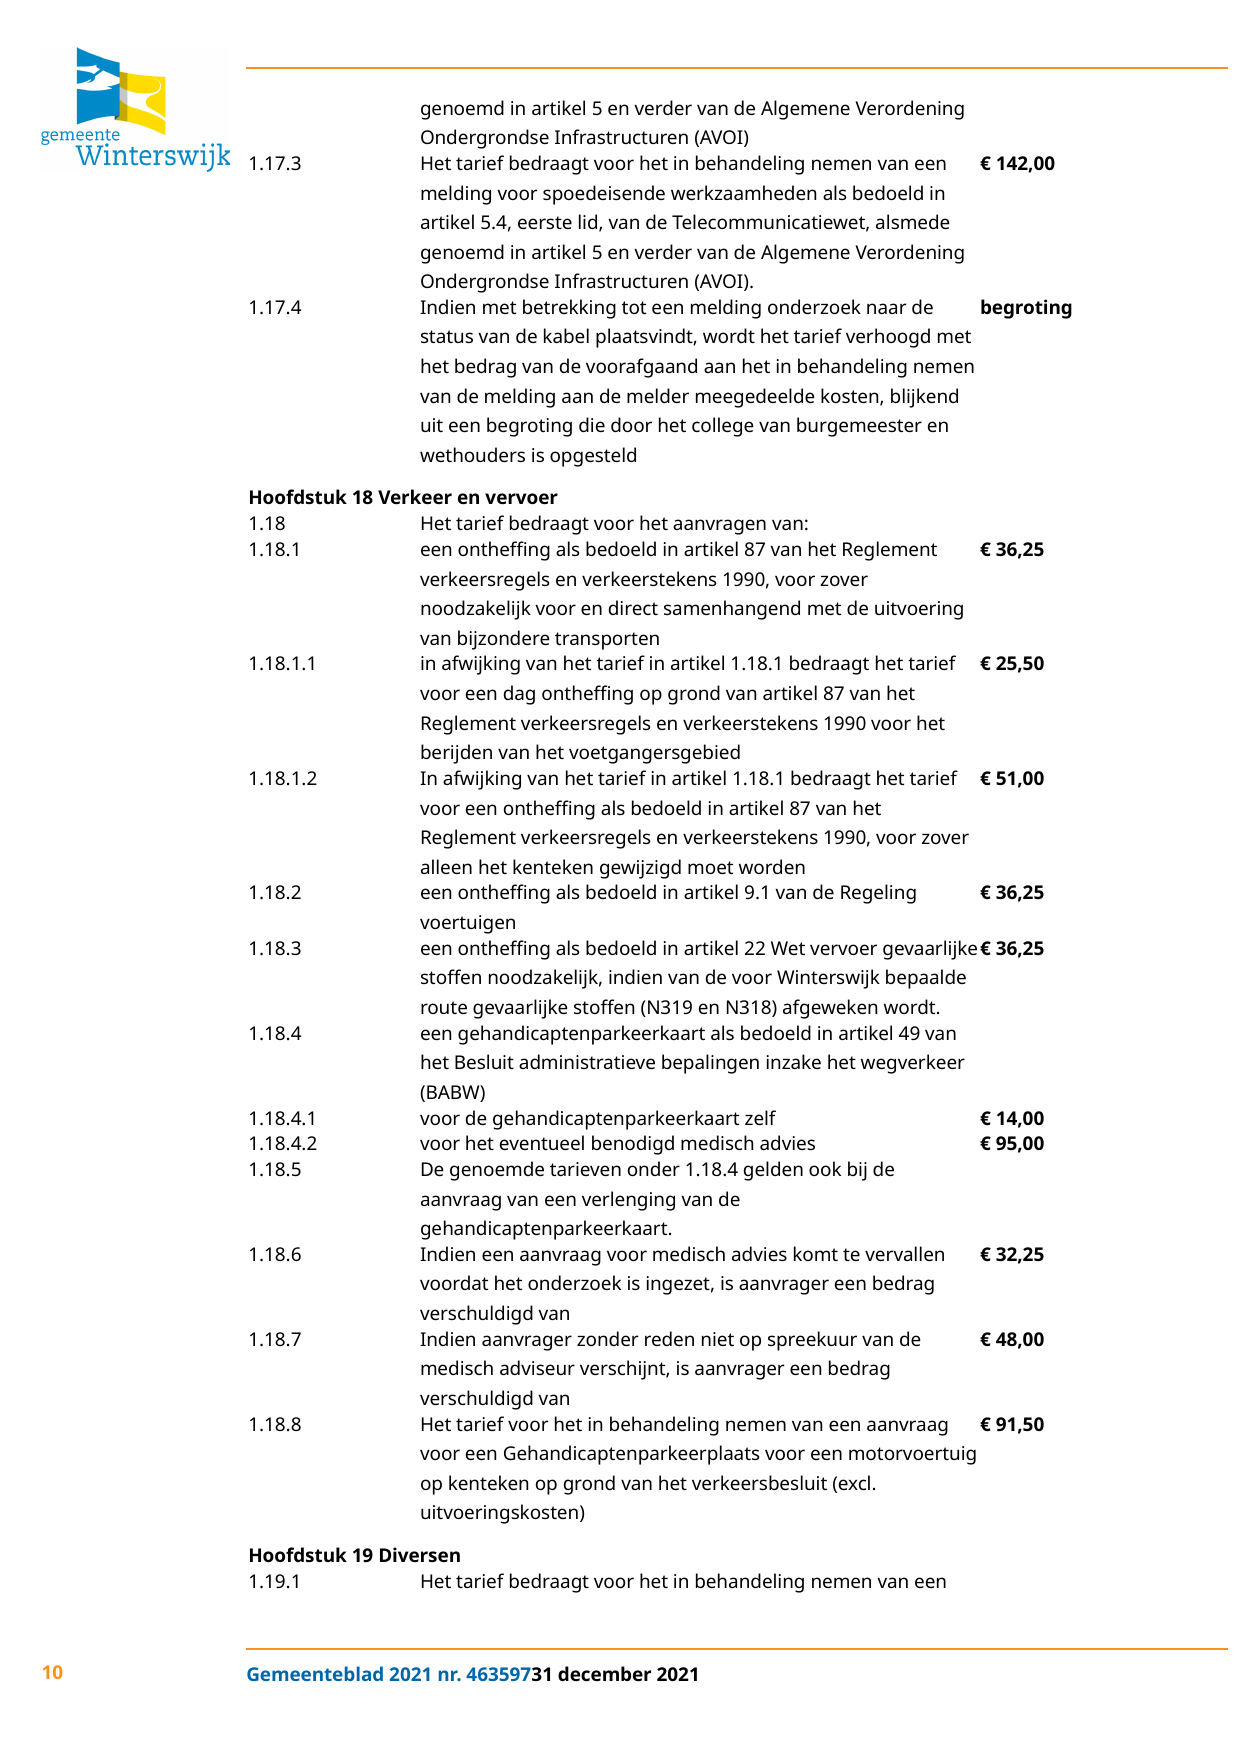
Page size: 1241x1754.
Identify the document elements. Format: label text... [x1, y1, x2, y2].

table_cell 1.18.4.2 [248, 1130, 420, 1156]
table_cell [248, 95, 420, 150]
table_cell Het tarief voor het in behandeling nemen van een aanvraag voor een Gehandicaptenparkeerplaats voor een motorvoertuig op kenteken op grond van het verkeersbesluit (excl. uitvoeringskosten) [420, 1411, 980, 1525]
table_cell [980, 1020, 1152, 1105]
table_cell [980, 1156, 1152, 1241]
table_cell [980, 95, 1152, 150]
text Hoofdstuk 19 Diversen [248, 1542, 1152, 1568]
table_cell genoemd in artikel 5 en verder van de Algemene Verordening Ondergrondse Infrastructuren (AVOI) [420, 95, 980, 150]
table_cell € 14,00 [980, 1105, 1152, 1130]
table_cell een gehandicaptenparkeerkaart als bedoeld in artikel 49 van het Besluit administratieve bepalingen inzake het wegverkeer (BABW) [420, 1020, 980, 1105]
table_cell € 142,00 [980, 150, 1152, 294]
table_cell voor het eventueel benodigd medisch advies [420, 1130, 980, 1156]
table_cell 1.18.4 [248, 1020, 420, 1105]
table_cell 1.18.1.2 [248, 765, 420, 879]
table_cell € 36,25 [980, 536, 1152, 651]
table_cell in afwijking van het tarief in artikel 1.18.1 bedraagt het tarief voor een dag ontheffing op grond van artikel 87 van het Reglement verkeersregels en verkeerstekens 1990 voor het berijden van het voetgangersgebied [420, 651, 980, 765]
table_cell 1.17.4 [248, 294, 420, 468]
table_cell 1.18.5 [248, 1156, 420, 1241]
table_cell voor de gehandicaptenparkeerkaart zelf [420, 1105, 980, 1130]
table_header 1.18 [248, 510, 420, 536]
table_cell Indien aanvrager zonder reden niet op spreekuur van de medisch adviseur verschijnt, is aanvrager een bedrag verschuldigd van [420, 1326, 980, 1411]
table_cell Indien met betrekking tot een melding onderzoek naar de status van de kabel plaatsvindt, wordt het tarief verhoogd met het bedrag van de voorafgaand aan het in behandeling nemen van de melding aan de melder meegedeelde kosten, blijkend uit een begroting die door het college van burgemeester en wethouders is opgesteld [420, 294, 980, 468]
table_cell een ontheffing als bedoeld in artikel 9.1 van de Regeling voertuigen [420, 880, 980, 935]
text Hoofdstuk 18 Verkeer en vervoer [248, 484, 1152, 510]
table_header Het tarief bedraagt voor het in behandeling nemen van een [420, 1568, 980, 1594]
table_cell De genoemde tarieven onder 1.18.4 gelden ook bij de aanvraag van een verlenging van de gehandicaptenparkeerkaart. [420, 1156, 980, 1241]
table_cell € 95,00 [980, 1130, 1152, 1156]
table_cell In afwijking van het tarief in artikel 1.18.1 bedraagt het tarief voor een ontheffing als bedoeld in artikel 87 van het Reglement verkeersregels en verkeerstekens 1990, voor zover alleen het kenteken gewijzigd moet worden [420, 765, 980, 879]
table_cell € 25,50 [980, 651, 1152, 765]
table_cell € 32,25 [980, 1241, 1152, 1326]
table_cell € 48,00 [980, 1326, 1152, 1411]
table_cell 1.18.4.1 [248, 1105, 420, 1130]
table_header Het tarief bedraagt voor het aanvragen van: [420, 510, 980, 536]
table_cell 1.18.1 [248, 536, 420, 651]
picture [41, 47, 231, 172]
table_cell 1.18.8 [248, 1411, 420, 1525]
table_cell € 36,25 [980, 880, 1152, 935]
table_header 1.19.1 [248, 1568, 420, 1594]
table_cell 1.17.3 [248, 150, 420, 294]
table_cell 1.18.3 [248, 935, 420, 1020]
table_cell 1.18.6 [248, 1241, 420, 1326]
table_cell 1.18.7 [248, 1326, 420, 1411]
table_cell begroting [980, 294, 1152, 468]
table_cell € 91,50 [980, 1411, 1152, 1525]
table_header [980, 510, 1152, 536]
table_cell € 36,25 [980, 935, 1152, 1020]
table_header [980, 1568, 1152, 1594]
table_cell 1.18.1.1 [248, 651, 420, 765]
table_cell een ontheffing als bedoeld in artikel 87 van het Reglement verkeersregels en verkeerstekens 1990, voor zover noodzakelijk voor en direct samenhangend met de uitvoering van bijzondere transporten [420, 536, 980, 651]
table_cell € 51,00 [980, 765, 1152, 879]
table_cell 1.18.2 [248, 880, 420, 935]
picture [225, 153, 231, 162]
table_cell Indien een aanvraag voor medisch advies komt te vervallen voordat het onderzoek is ingezet, is aanvrager een bedrag verschuldigd van [420, 1241, 980, 1326]
table_cell Het tarief bedraagt voor het in behandeling nemen van een melding voor spoedeisende werkzaamheden als bedoeld in artikel 5.4, eerste lid, van de Telecommunicatiewet, alsmede genoemd in artikel 5 en verder van de Algemene Verordening Ondergrondse Infrastructuren (AVOI). [420, 150, 980, 294]
table_cell een ontheffing als bedoeld in artikel 22 Wet vervoer gevaarlijke stoffen noodzakelijk, indien van de voor Winterswijk bepaalde route gevaarlijke stoffen (N319 en N318) afgeweken wordt. [420, 935, 980, 1020]
